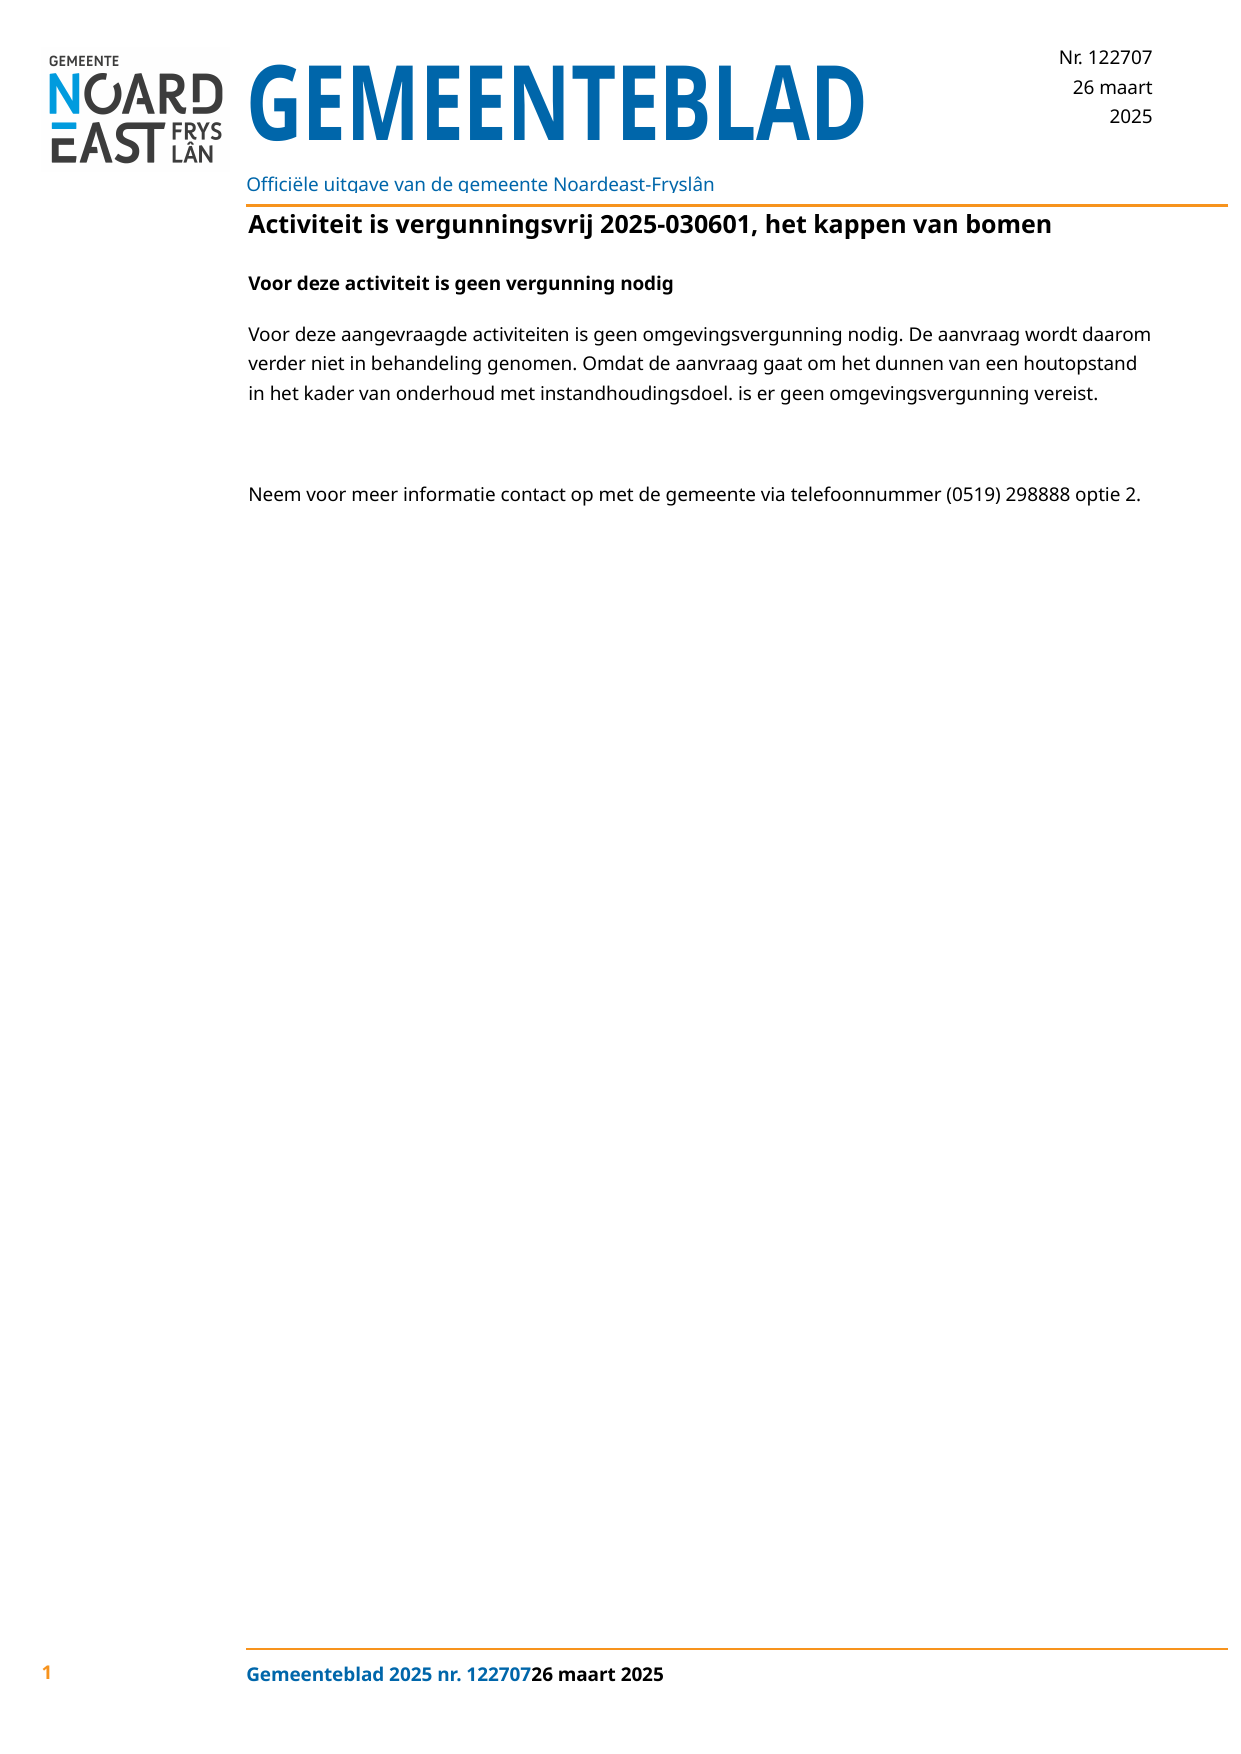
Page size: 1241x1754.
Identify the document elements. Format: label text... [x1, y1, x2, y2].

text Voor deze aangevraagde activiteiten is geen omgevingsvergunning nodig. De aanvraag wordt daarom verder niet in behandeling genomen. Omdat de aanvraag gaat om het dunnen van een houtopstand in het kader van onderhoud met instandhoudingsdoel. is er geen omgevingsvergunning vereist. [248, 321, 1152, 406]
text Voor deze activiteit is geen vergunning nodig [248, 270, 1152, 296]
picture [41, 47, 231, 172]
text Activiteit is vergunningsvrij 2025-030601, het kappen van bomen [248, 207, 1152, 241]
text Neem voor meer informatie contact op met de gemeente via telefoonnummer (0519) 298888 optie 2. [248, 481, 1152, 506]
